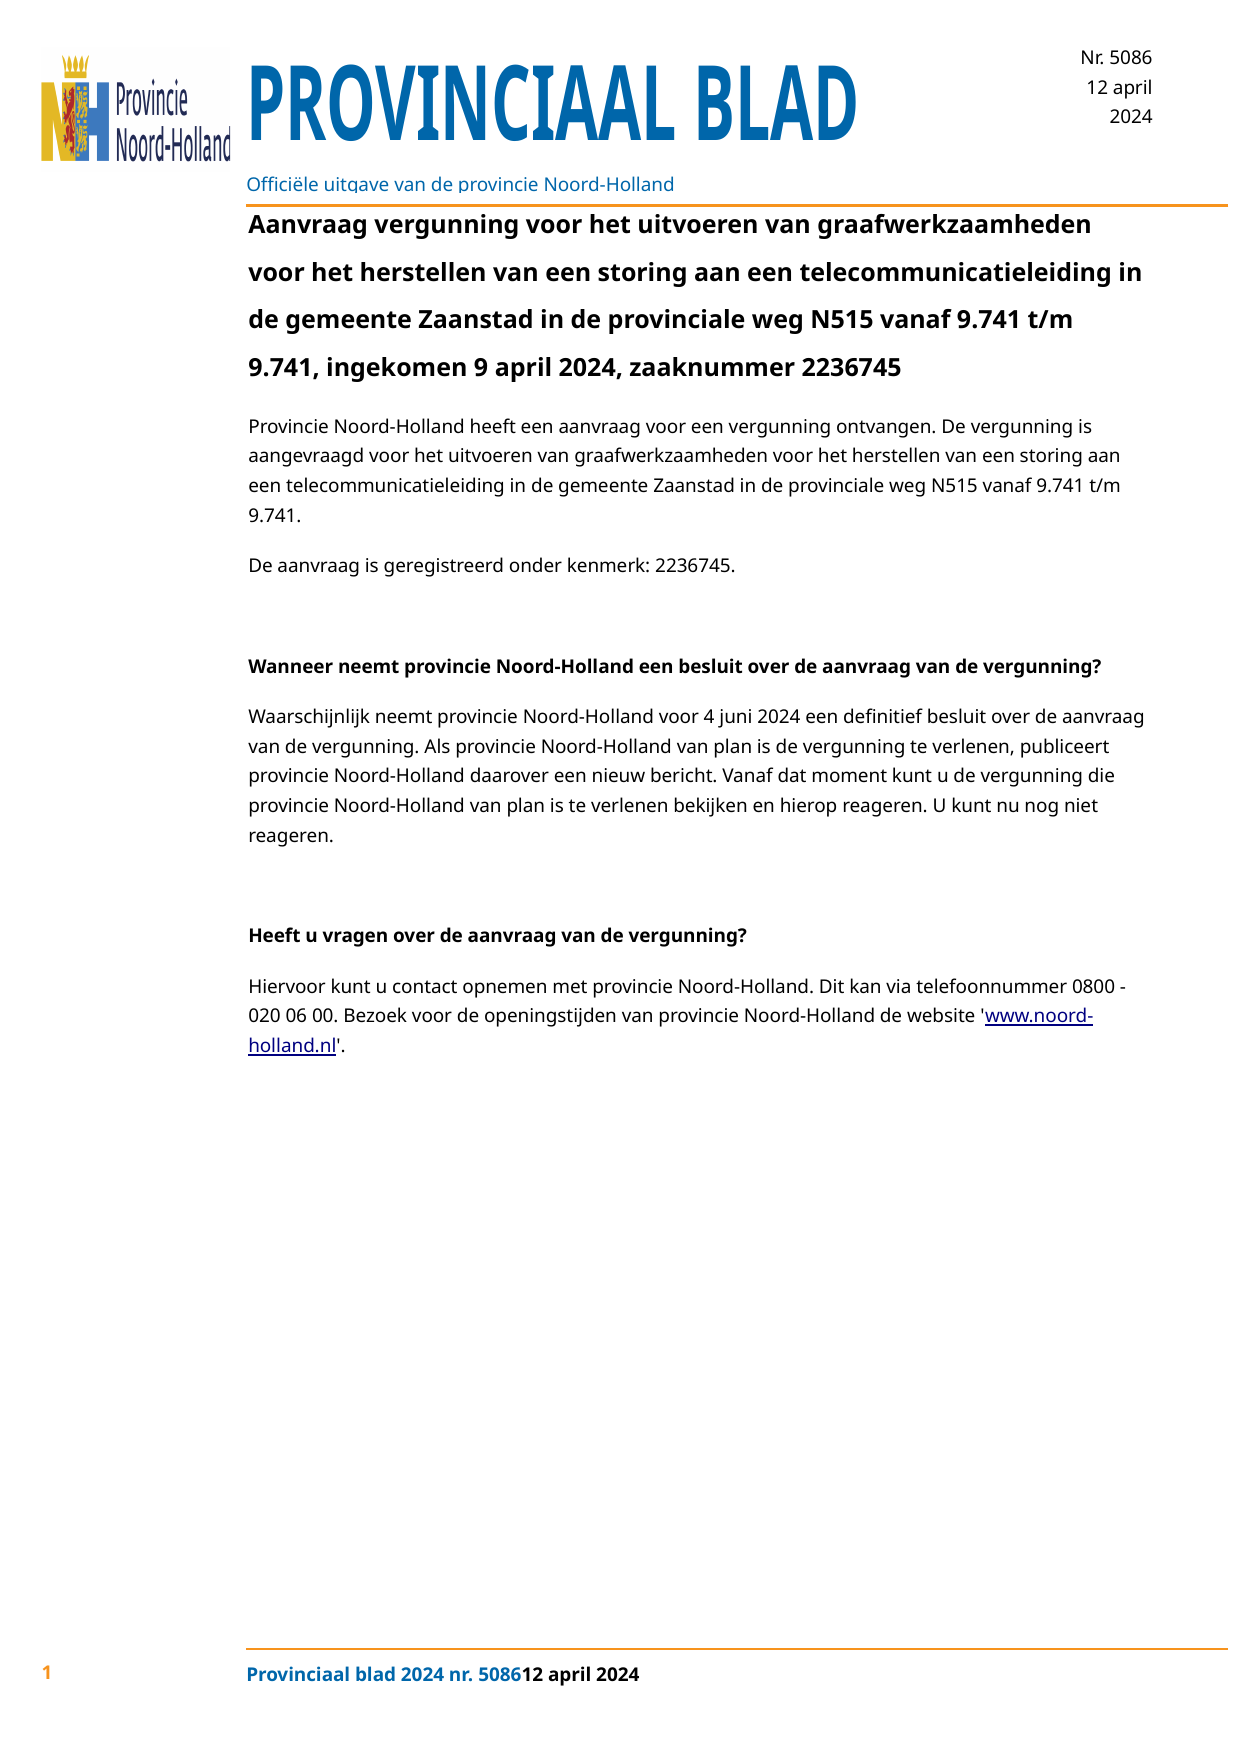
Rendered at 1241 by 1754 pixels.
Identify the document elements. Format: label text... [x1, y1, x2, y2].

text Waarschijnlijk neemt provincie Noord-Holland voor 4 juni 2024 een definitief besluit over de aanvraag van de vergunning. Als provincie Noord-Holland van plan is de vergunning te verlenen, publiceert provincie Noord-Holland daarover een nieuw bericht. Vanaf dat moment kunt u de vergunning die provincie Noord-Holland van plan is te verlenen bekijken en hierop reageren. U kunt nu nog niet reageren. [248, 703, 1152, 848]
text Heeft u vragen over de aanvraag van de vergunning? [248, 923, 1152, 948]
text Aanvraag vergunning voor het uitvoeren van graafwerkzaamheden voor het herstellen van een storing aan een telecommunicatieleiding in de gemeente Zaanstad in de provinciale weg N515 vanaf 9.741 t/m 9.741, ingekomen 9 april 2024, zaaknummer 2236745 [248, 207, 1152, 384]
text Provincie Noord-Holland heeft een aanvraag voor een vergunning ontvangen. De vergunning is aangevraagd voor het uitvoeren van graafwerkzaamheden voor het herstellen van een storing aan een telecommunicatieleiding in de gemeente Zaanstad in de provinciale weg N515 vanaf 9.741 t/m 9.741. [248, 413, 1152, 528]
text Hiervoor kunt u contact opnemen met provincie Noord-Holland. Dit kan via telefoonnummer 0800 - 020 06 00. Bezoek voor de openingstijden van provincie Noord-Holland de website 'www.noord-holland.nl'. [248, 973, 1152, 1058]
text De aanvraag is geregistreerd onder kenmerk: 2236745. [248, 552, 1152, 578]
picture [41, 47, 231, 172]
text Wanneer neemt provincie Noord-Holland een besluit over de aanvraag van de vergunning? [248, 653, 1152, 679]
